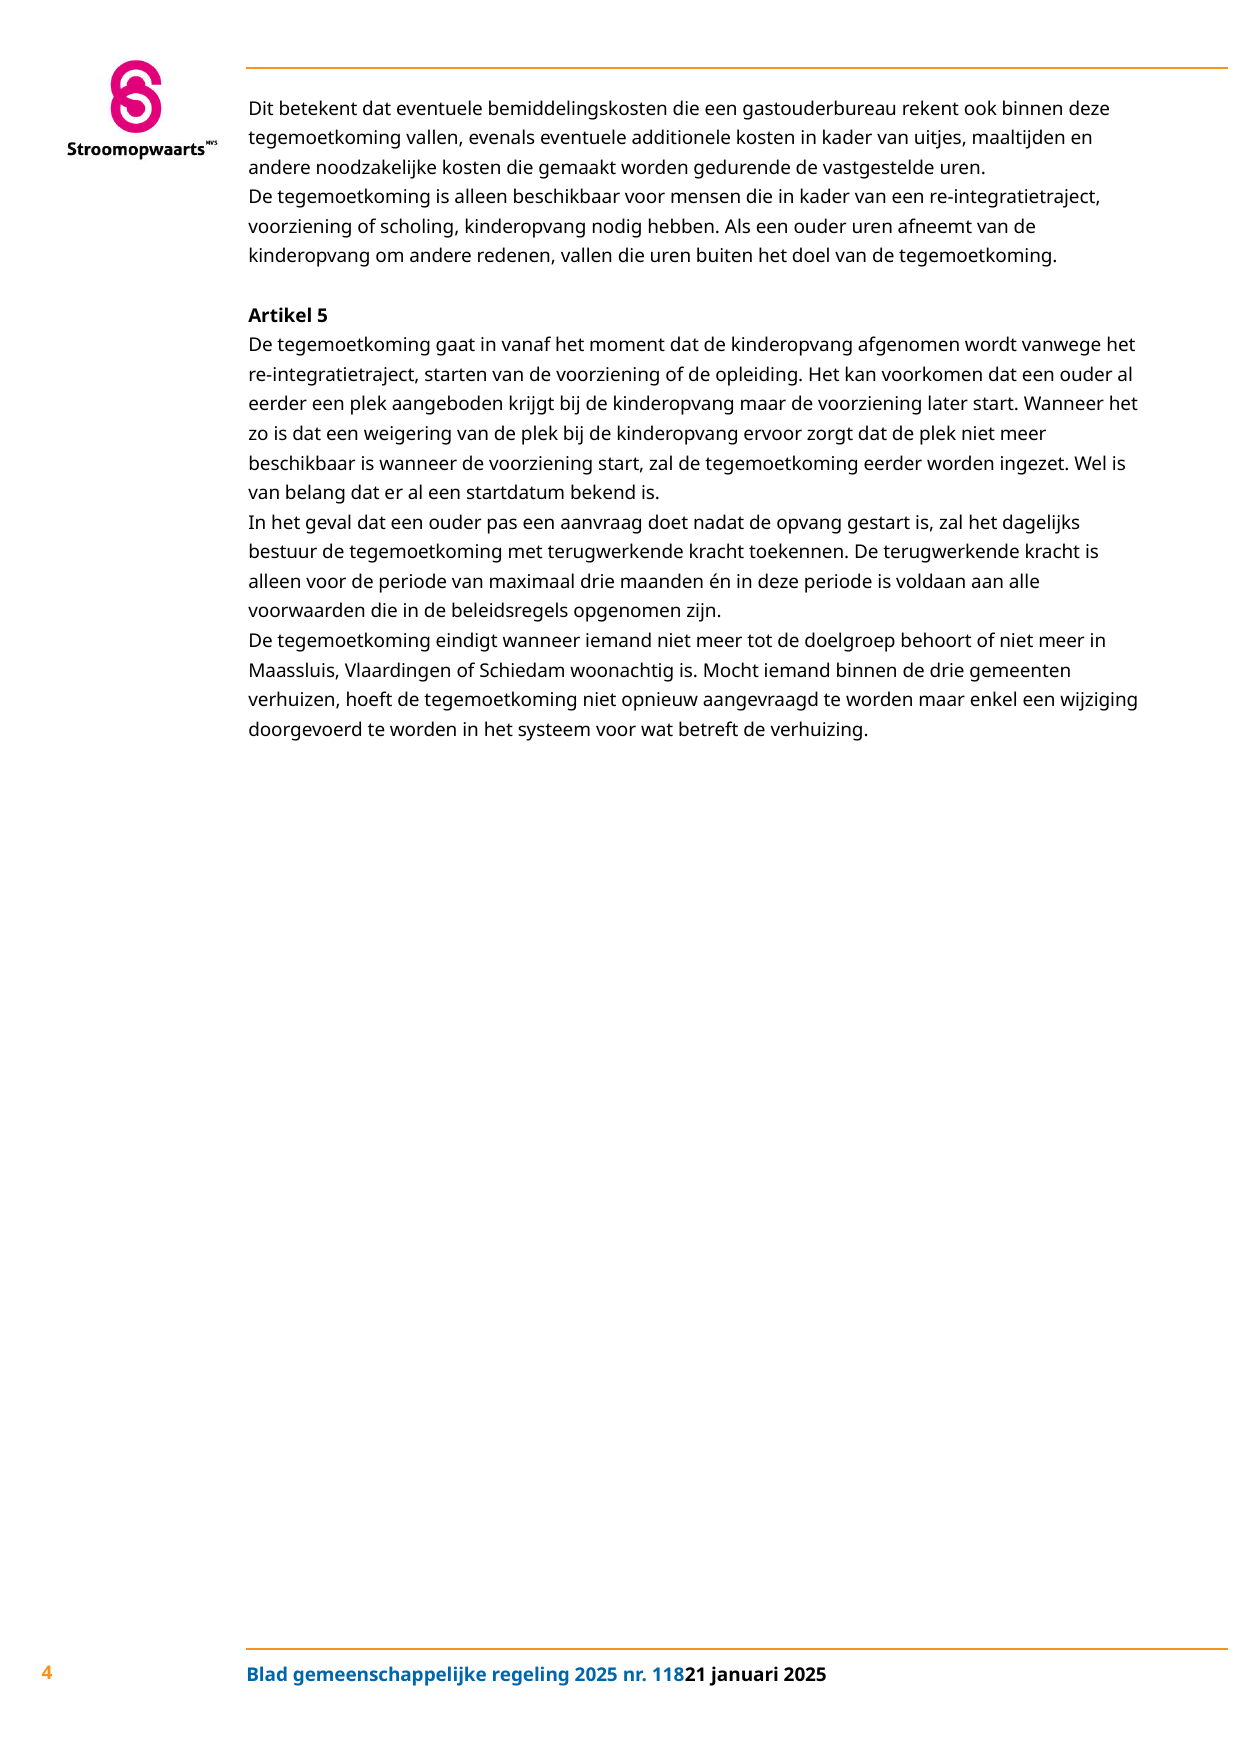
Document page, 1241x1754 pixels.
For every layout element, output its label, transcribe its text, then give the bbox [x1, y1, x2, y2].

picture [41, 47, 231, 172]
text De tegemoetkoming eindigt wanneer iemand niet meer tot de doelgroep behoort of niet meer in Maassluis, Vlaardingen of Schiedam woonachtig is. Mocht iemand binnen de drie gemeenten verhuizen, hoeft de tegemoetkoming niet opnieuw aangevraagd te worden maar enkel een wijziging doorgevoerd te worden in het systeem voor wat betreft de verhuizing. [248, 627, 1152, 742]
text De tegemoetkoming gaat in vanaf het moment dat de kinderopvang afgenomen wordt vanwege het re-integratietraject, starten van de voorziening of de opleiding. Het kan voorkomen dat een ouder al eerder een plek aangeboden krijgt bij de kinderopvang maar de voorziening later start. Wanneer het zo is dat een weigering van de plek bij de kinderopvang ervoor zorgt dat de plek niet meer beschikbaar is wanneer de voorziening start, zal de tegemoetkoming eerder worden ingezet. Wel is van belang dat er al een startdatum bekend is. [248, 331, 1152, 505]
text Dit betekent dat eventuele bemiddelingskosten die een gastouderbureau rekent ook binnen deze tegemoetkoming vallen, evenals eventuele additionele kosten in kader van uitjes, maaltijden en andere noodzakelijke kosten die gemaakt worden gedurende de vastgestelde uren. [248, 95, 1152, 180]
text De tegemoetkoming is alleen beschikbaar voor mensen die in kader van een re-integratietraject, voorziening of scholing, kinderopvang nodig hebben. Als een ouder uren afneemt van de kinderopvang om andere redenen, vallen die uren buiten het doel van de tegemoetkoming. [248, 183, 1152, 268]
text In het geval dat een ouder pas een aanvraag doet nadat de opvang gestart is, zal het dagelijks bestuur de tegemoetkoming met terugwerkende kracht toekennen. De terugwerkende kracht is alleen voor de periode van maximaal drie maanden én in deze periode is voldaan aan alle voorwaarden die in de beleidsregels opgenomen zijn. [248, 509, 1152, 623]
text Artikel 5 [248, 302, 1152, 328]
